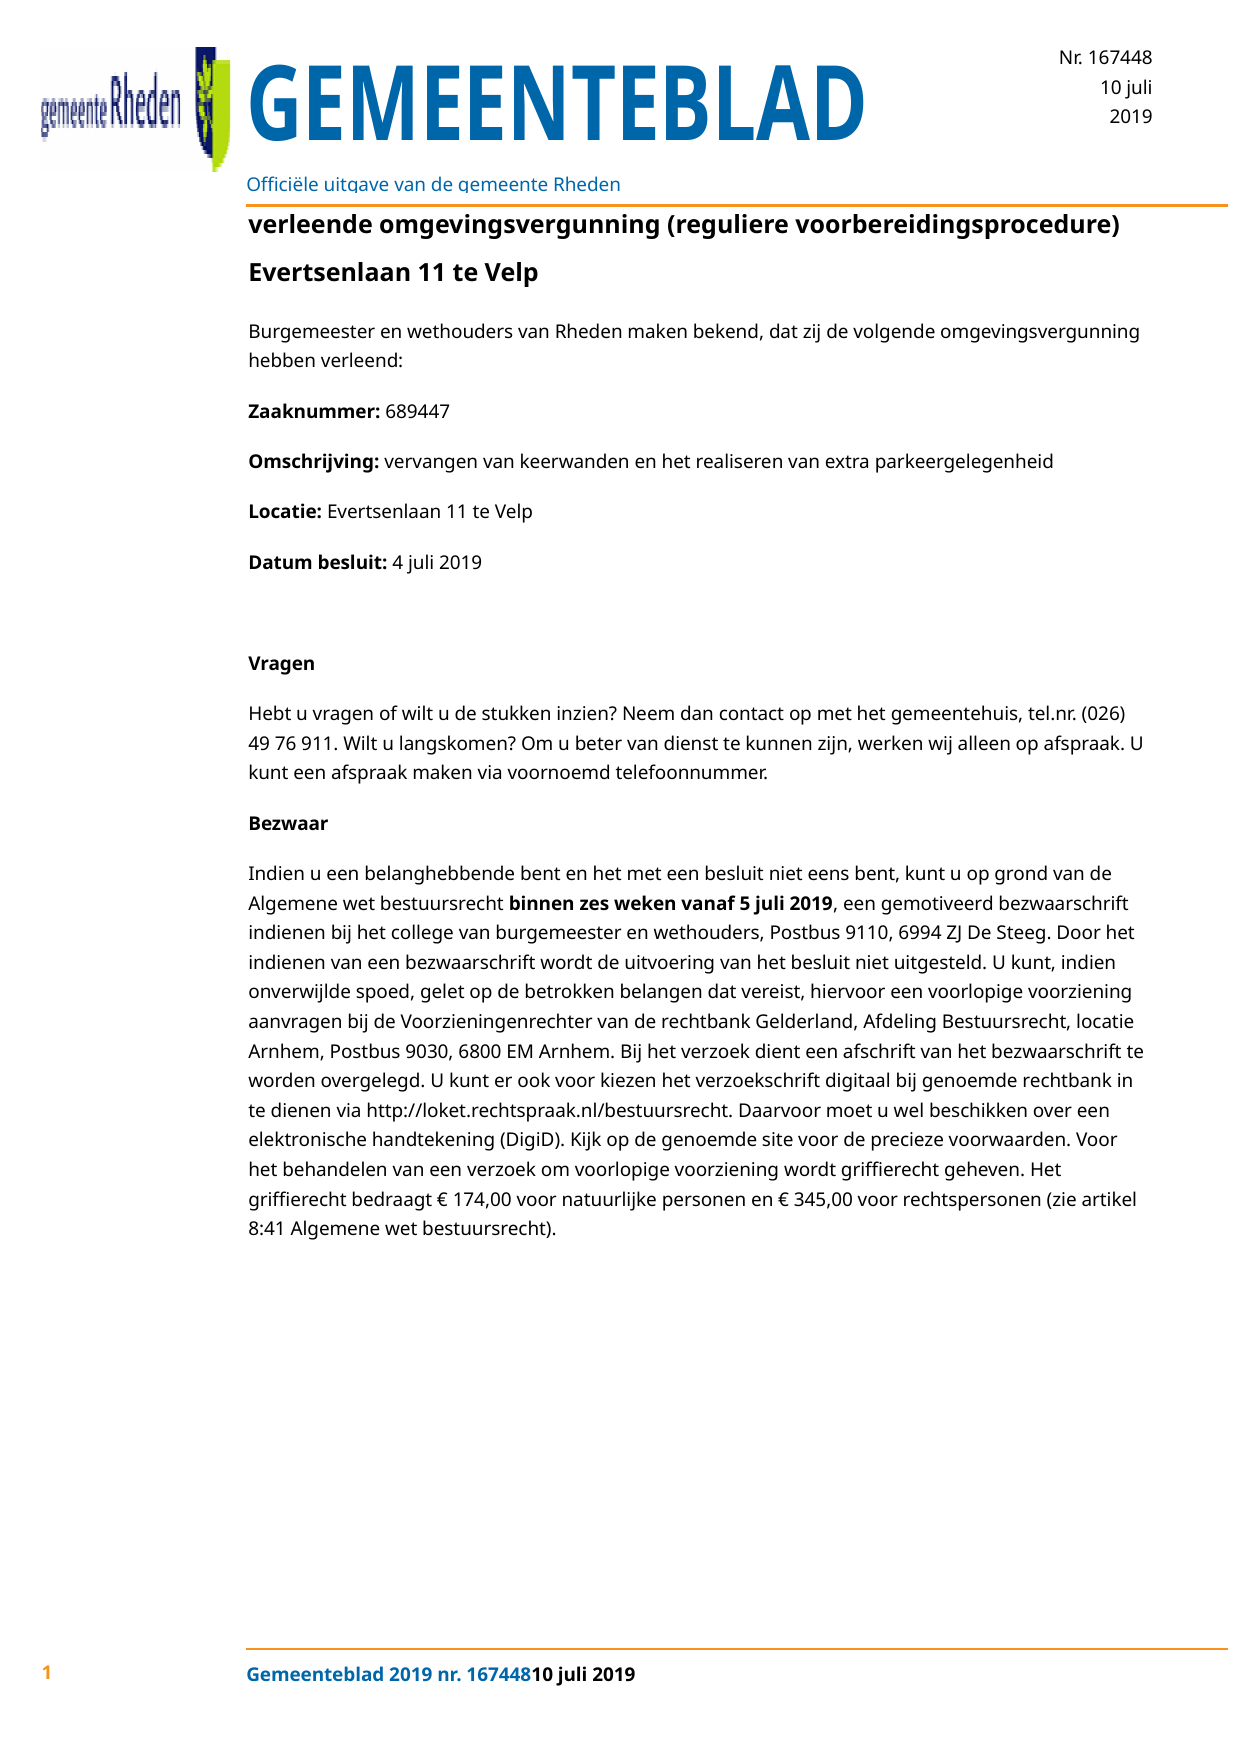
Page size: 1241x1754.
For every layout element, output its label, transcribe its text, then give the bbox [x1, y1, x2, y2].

text Indien u een belanghebbende bent en het met een besluit niet eens bent, kunt u op grond van de Algemene wet bestuursrecht binnen zes weken vanaf 5 juli 2019, een gemotiveerd bezwaarschrift indienen bij het college van burgemeester en wethouders, Postbus 9110, 6994 ZJ De Steeg. Door het indienen van een bezwaarschrift wordt de uitvoering van het besluit niet uitgesteld. U kunt, indien onverwijlde spoed, gelet op de betrokken belangen dat vereist, hiervoor een voorlopige voorziening aanvragen bij de Voorzieningenrechter van de rechtbank Gelderland, Afdeling Bestuursrecht, locatie Arnhem, Postbus 9030, 6800 EM Arnhem. Bij het verzoek dient een afschrift van het bezwaarschrift te worden overgelegd. U kunt er ook voor kiezen het verzoekschrift digitaal bij genoemde rechtbank in te dienen via http://loket.rechtspraak.nl/bestuursrecht. Daarvoor moet u wel beschikken over een elektronische handtekening (DigiD). Kijk op de genoemde site voor de precieze voorwaarden. Voor het behandelen van een verzoek om voorlopige voorziening wordt griffierecht geheven. Het griffierecht bedraagt € 174,00 voor natuurlijke personen en € 345,00 voor rechtspersonen (zie artikel 8:41 Algemene wet bestuursrecht). [248, 860, 1152, 1241]
text Omschrijving: vervangen van keerwanden en het realiseren van extra parkeergelegenheid [248, 448, 1152, 474]
text Vragen [248, 650, 1152, 676]
picture [41, 47, 231, 172]
text Burgemeester en wethouders van Rheden maken bekend, dat zij de volgende omgevingsvergunning hebben verleend: [248, 318, 1152, 373]
text Datum besluit: 4 juli 2019 [248, 549, 1152, 575]
text Locatie: Evertsenlaan 11 te Velp [248, 499, 1152, 524]
text Bezwaar [248, 810, 1152, 836]
text Zaaknummer: 689447 [248, 398, 1152, 424]
text Hebt u vragen of wilt u de stukken inzien? Neem dan contact op met het gemeentehuis, tel.nr. (026) 49 76 911. Wilt u langskomen? Om u beter van dienst te kunnen zijn, werken wij alleen op afspraak. U kunt een afspraak maken via voornoemd telefoonnummer. [248, 700, 1152, 785]
text verleende omgevingsvergunning (reguliere voorbereidingsprocedure) Evertsenlaan 11 te Velp [248, 207, 1152, 288]
